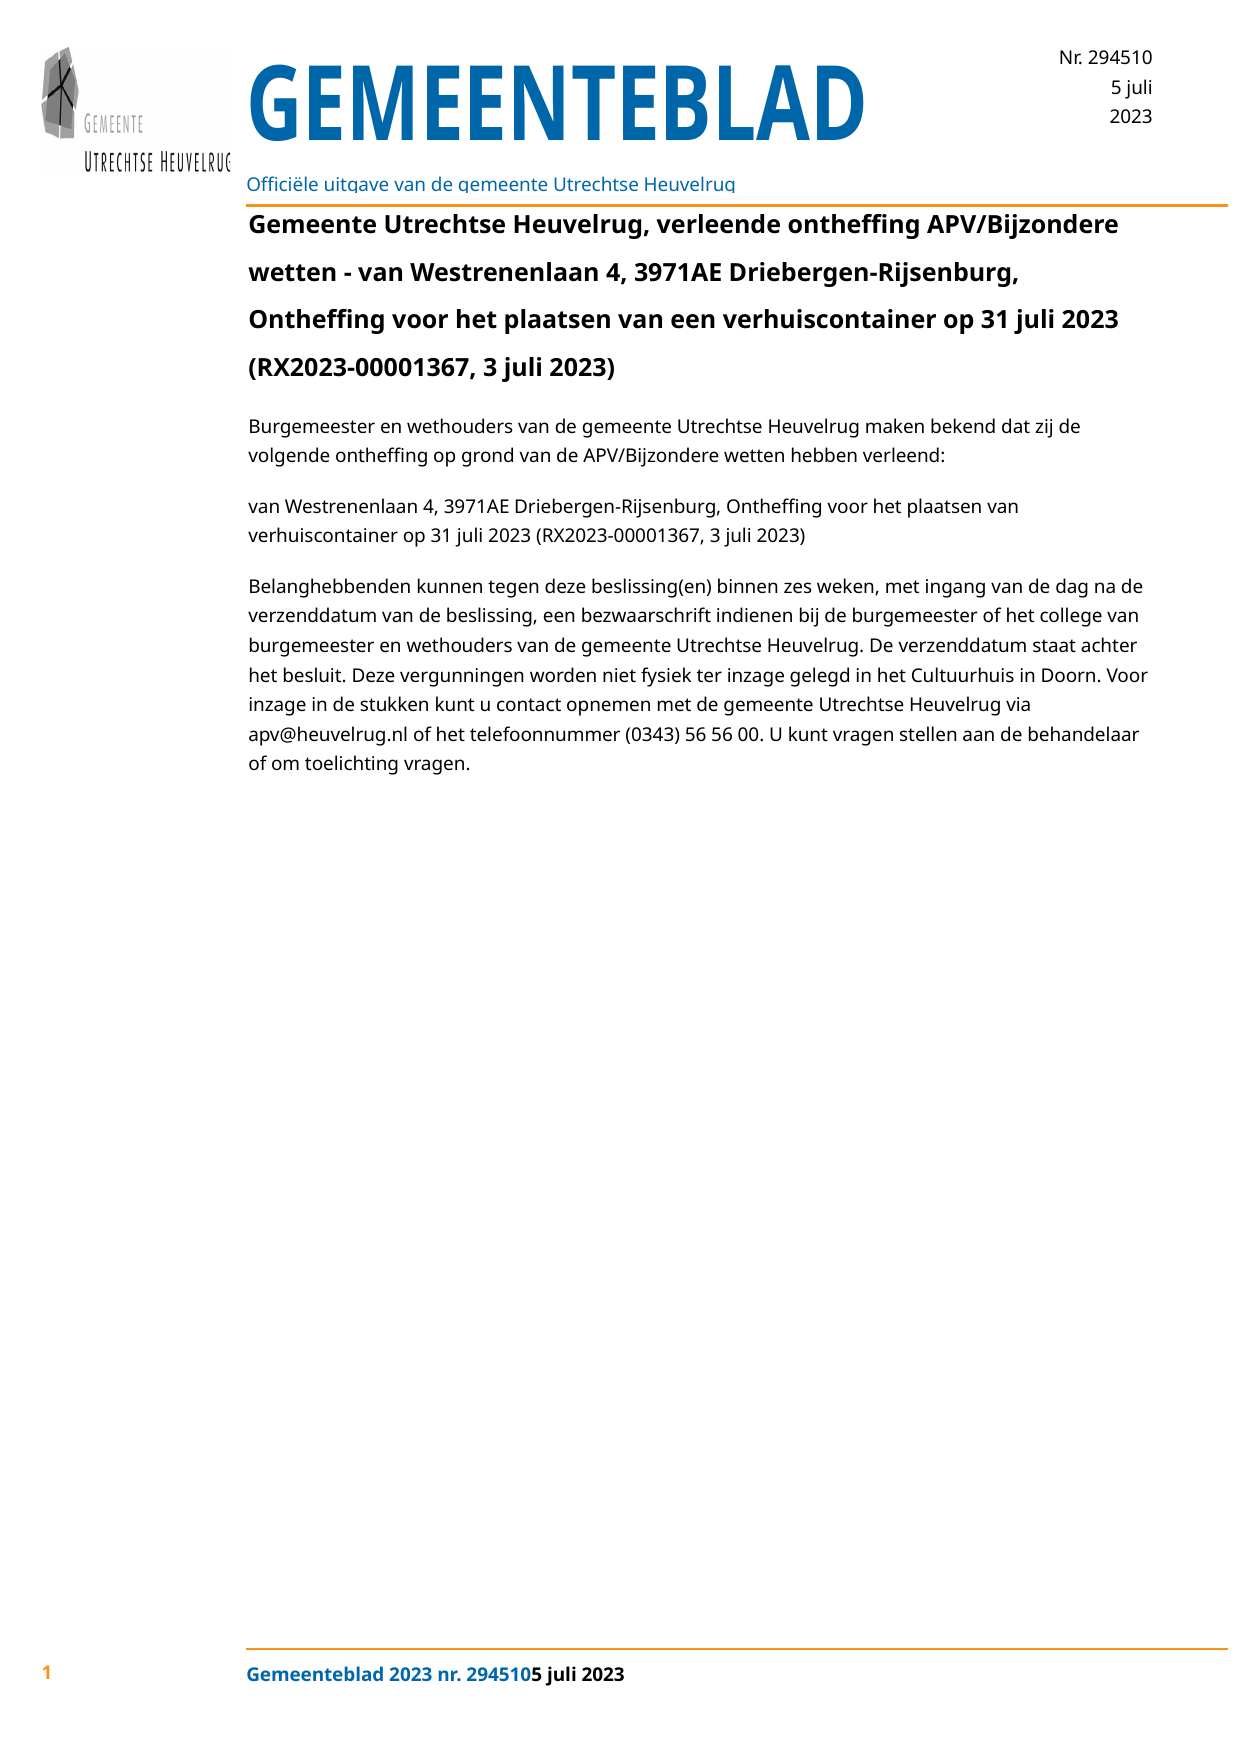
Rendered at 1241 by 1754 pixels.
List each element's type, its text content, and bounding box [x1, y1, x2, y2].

text van Westrenenlaan 4, 3971AE Driebergen-Rijsenburg, Ontheffing voor het plaatsen van verhuiscontainer op 31 juli 2023 (RX2023-00001367, 3 juli 2023) [248, 493, 1152, 548]
picture [41, 47, 231, 172]
text Gemeente Utrechtse Heuvelrug, verleende ontheffing APV/Bijzondere wetten - van Westrenenlaan 4, 3971AE Driebergen-Rijsenburg, Ontheffing voor het plaatsen van een verhuiscontainer op 31 juli 2023 (RX2023-00001367, 3 juli 2023) [248, 207, 1152, 384]
text Burgemeester en wethouders van de gemeente Utrechtse Heuvelrug maken bekend dat zij de volgende ontheffing op grond van de APV/Bijzondere wetten hebben verleend: [248, 413, 1152, 468]
text Belanghebbenden kunnen tegen deze beslissing(en) binnen zes weken, met ingang van de dag na de verzenddatum van de beslissing, een bezwaarschrift indienen bij de burgemeester of het college van burgemeester en wethouders van de gemeente Utrechtse Heuvelrug. De verzenddatum staat achter het besluit. Deze vergunningen worden niet fysiek ter inzage gelegd in het Cultuurhuis in Doorn. Voor inzage in de stukken kunt u contact opnemen met de gemeente Utrechtse Heuvelrug via apv@heuvelrug.nl of het telefoonnummer (0343) 56 56 00. U kunt vragen stellen aan de behandelaar of om toelichting vragen. [248, 573, 1152, 776]
